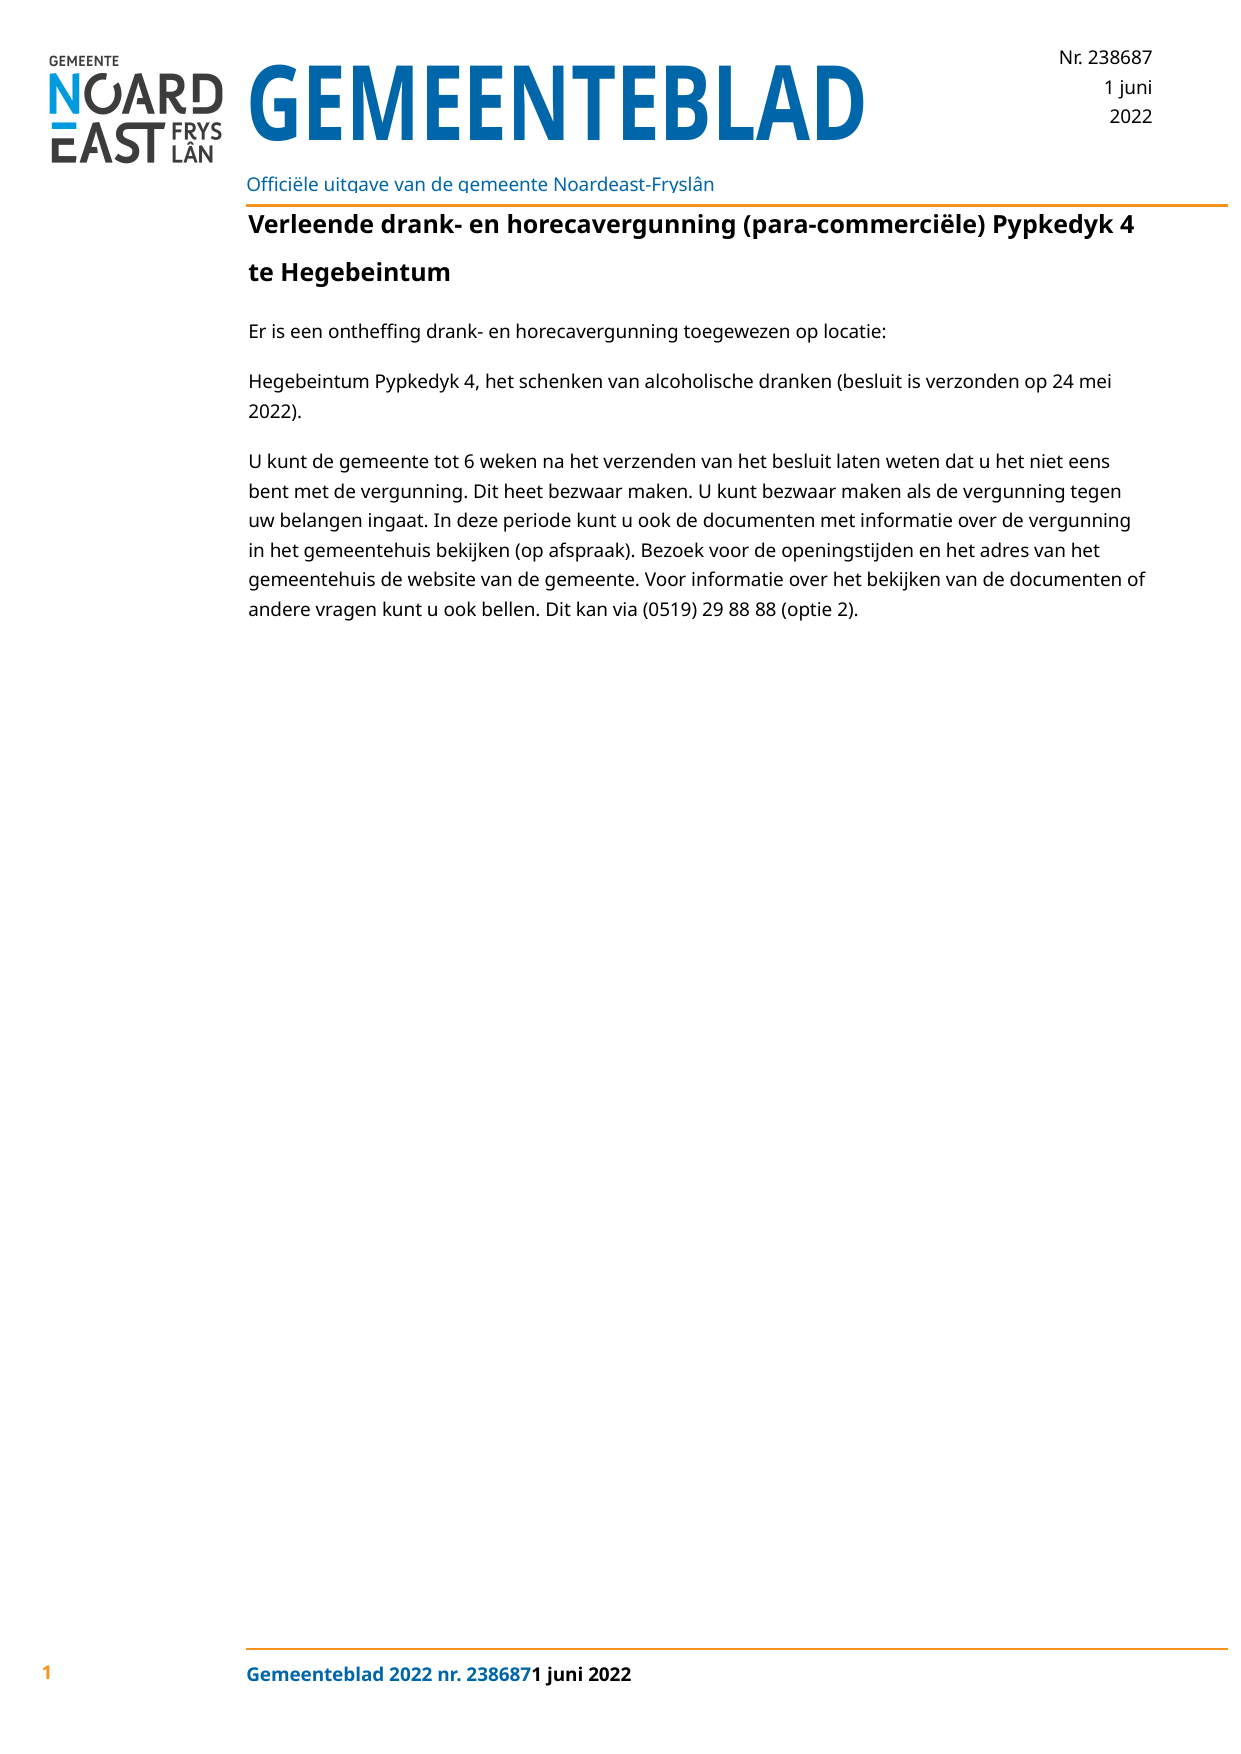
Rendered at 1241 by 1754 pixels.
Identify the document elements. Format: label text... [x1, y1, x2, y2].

picture [41, 47, 231, 172]
text Er is een ontheffing drank- en horecavergunning toegewezen op locatie: [248, 318, 1152, 344]
text Verleende drank- en horecavergunning (para-commerciële) Pypkedyk 4 te Hegebeintum [248, 207, 1152, 288]
text U kunt de gemeente tot 6 weken na het verzenden van het besluit laten weten dat u het niet eens bent met de vergunning. Dit heet bezwaar maken. U kunt bezwaar maken als de vergunning tegen uw belangen ingaat. In deze periode kunt u ook de documenten met informatie over de vergunning in het gemeentehuis bekijken (op afspraak). Bezoek voor de openingstijden en het adres van het gemeentehuis de website van de gemeente. Voor informatie over het bekijken van de documenten of andere vragen kunt u ook bellen. Dit kan via (0519) 29 88 88 (optie 2). [248, 448, 1152, 622]
text Hegebeintum Pypkedyk 4, het schenken van alcoholische dranken (besluit is verzonden op 24 mei 2022). [248, 368, 1152, 424]
